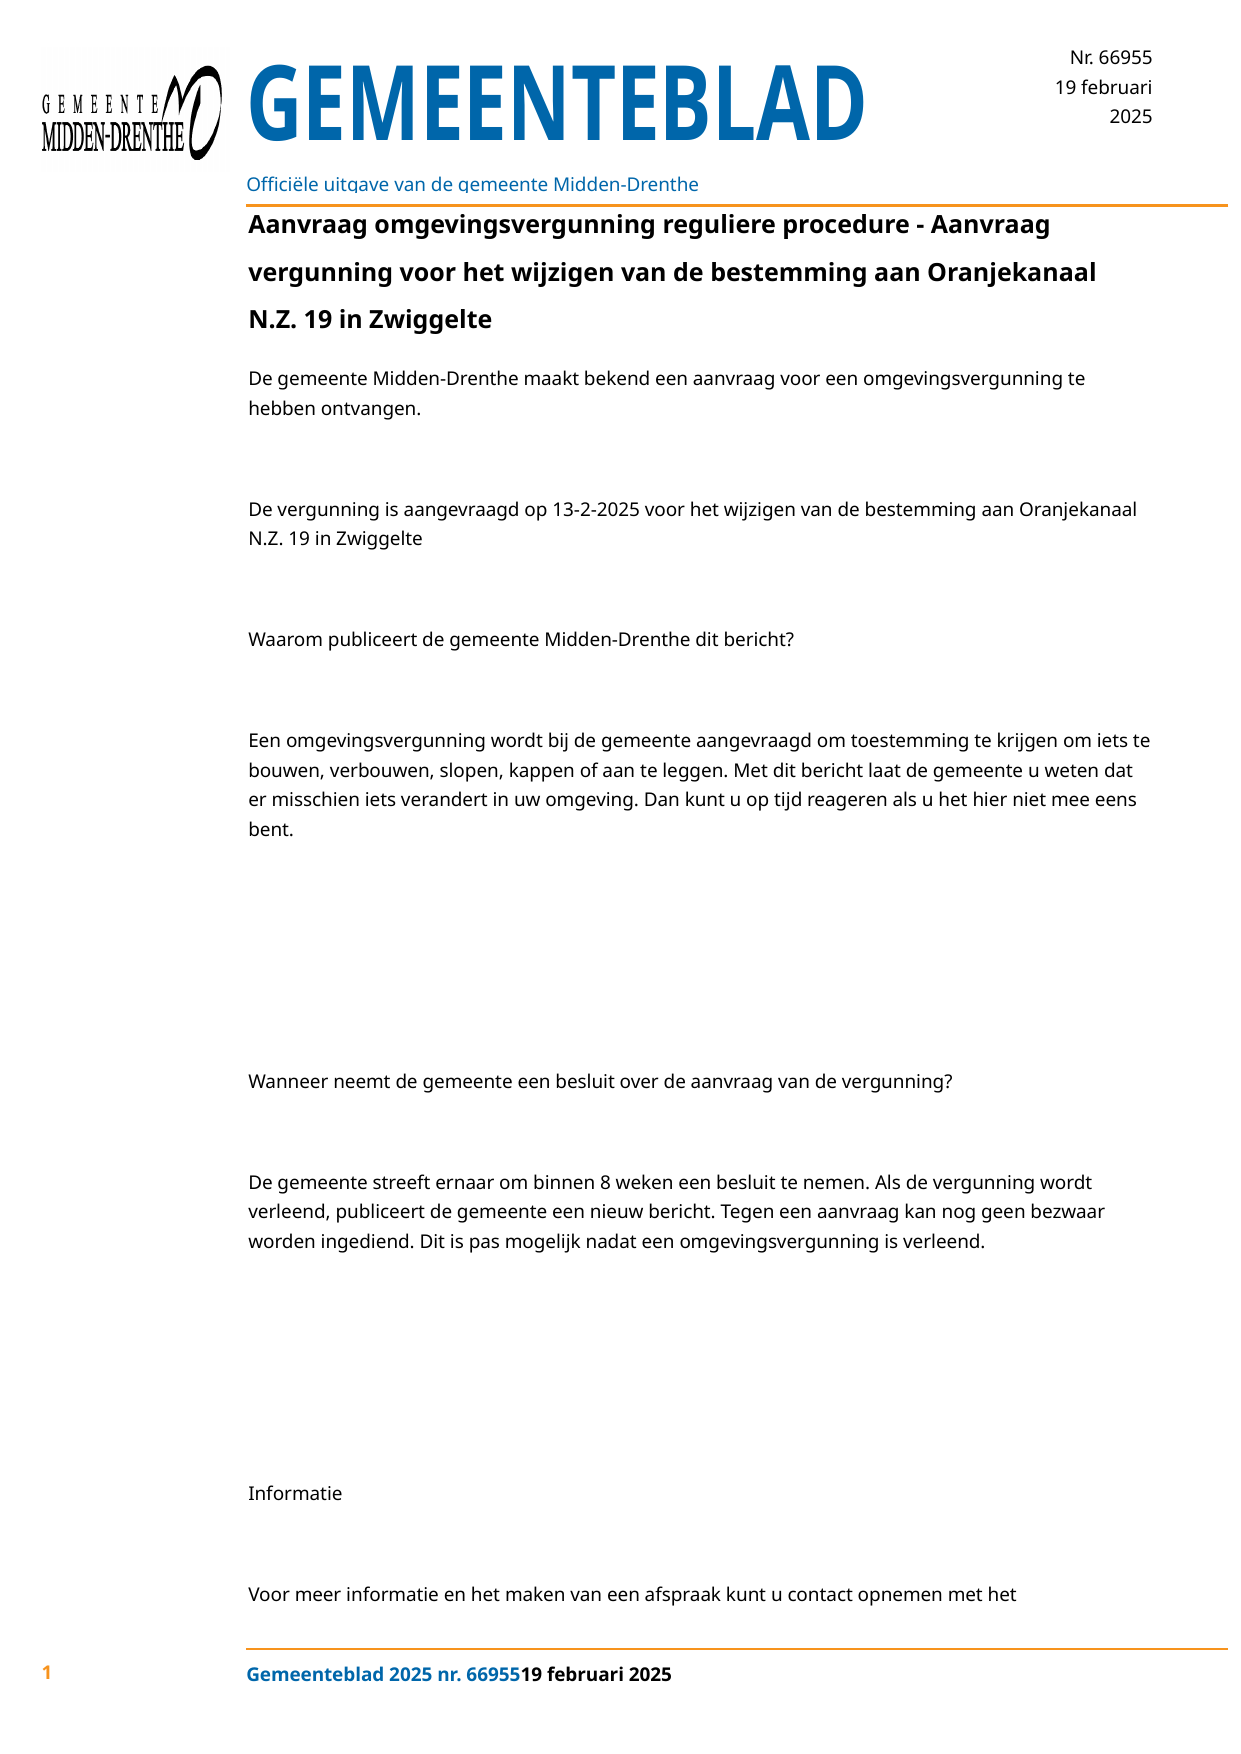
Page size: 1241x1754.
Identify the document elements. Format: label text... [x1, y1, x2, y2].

text Voor meer informatie en het maken van een afspraak kunt u contact opnemen met het [248, 1581, 1152, 1607]
text Een omgevingsvergunning wordt bij de gemeente aangevraagd om toestemming te krijgen om iets te bouwen, verbouwen, slopen, kappen of aan te leggen. Met dit bericht laat de gemeente u weten dat er misschien iets verandert in uw omgeving. Dan kunt u op tijd reageren als u het hier niet mee eens bent. [248, 727, 1152, 842]
text De gemeente Midden-Drenthe maakt bekend een aanvraag voor een omgevingsvergunning te hebben ontvangen. [248, 366, 1152, 421]
picture [41, 47, 231, 172]
text De gemeente streeft ernaar om binnen 8 weken een besluit te nemen. Als de vergunning wordt verleend, publiceert de gemeente een nieuw bericht. Tegen een aanvraag kan nog geen bezwaar worden ingediend. Dit is pas mogelijk nadat een omgevingsvergunning is verleend. [248, 1169, 1152, 1254]
text Aanvraag omgevingsvergunning reguliere procedure - Aanvraag vergunning voor het wijzigen van de bestemming aan Oranjekanaal N.Z. 19 in Zwiggelte [248, 207, 1152, 336]
text De vergunning is aangevraagd op 13-2-2025 voor het wijzigen van de bestemming aan Oranjekanaal N.Z. 19 in Zwiggelte [248, 496, 1152, 551]
text Informatie [248, 1480, 1152, 1506]
text Wanneer neemt de gemeente een besluit over de aanvraag van de vergunning? [248, 1068, 1152, 1094]
text Waarom publiceert de gemeente Midden-Drenthe dit bericht? [248, 626, 1152, 652]
